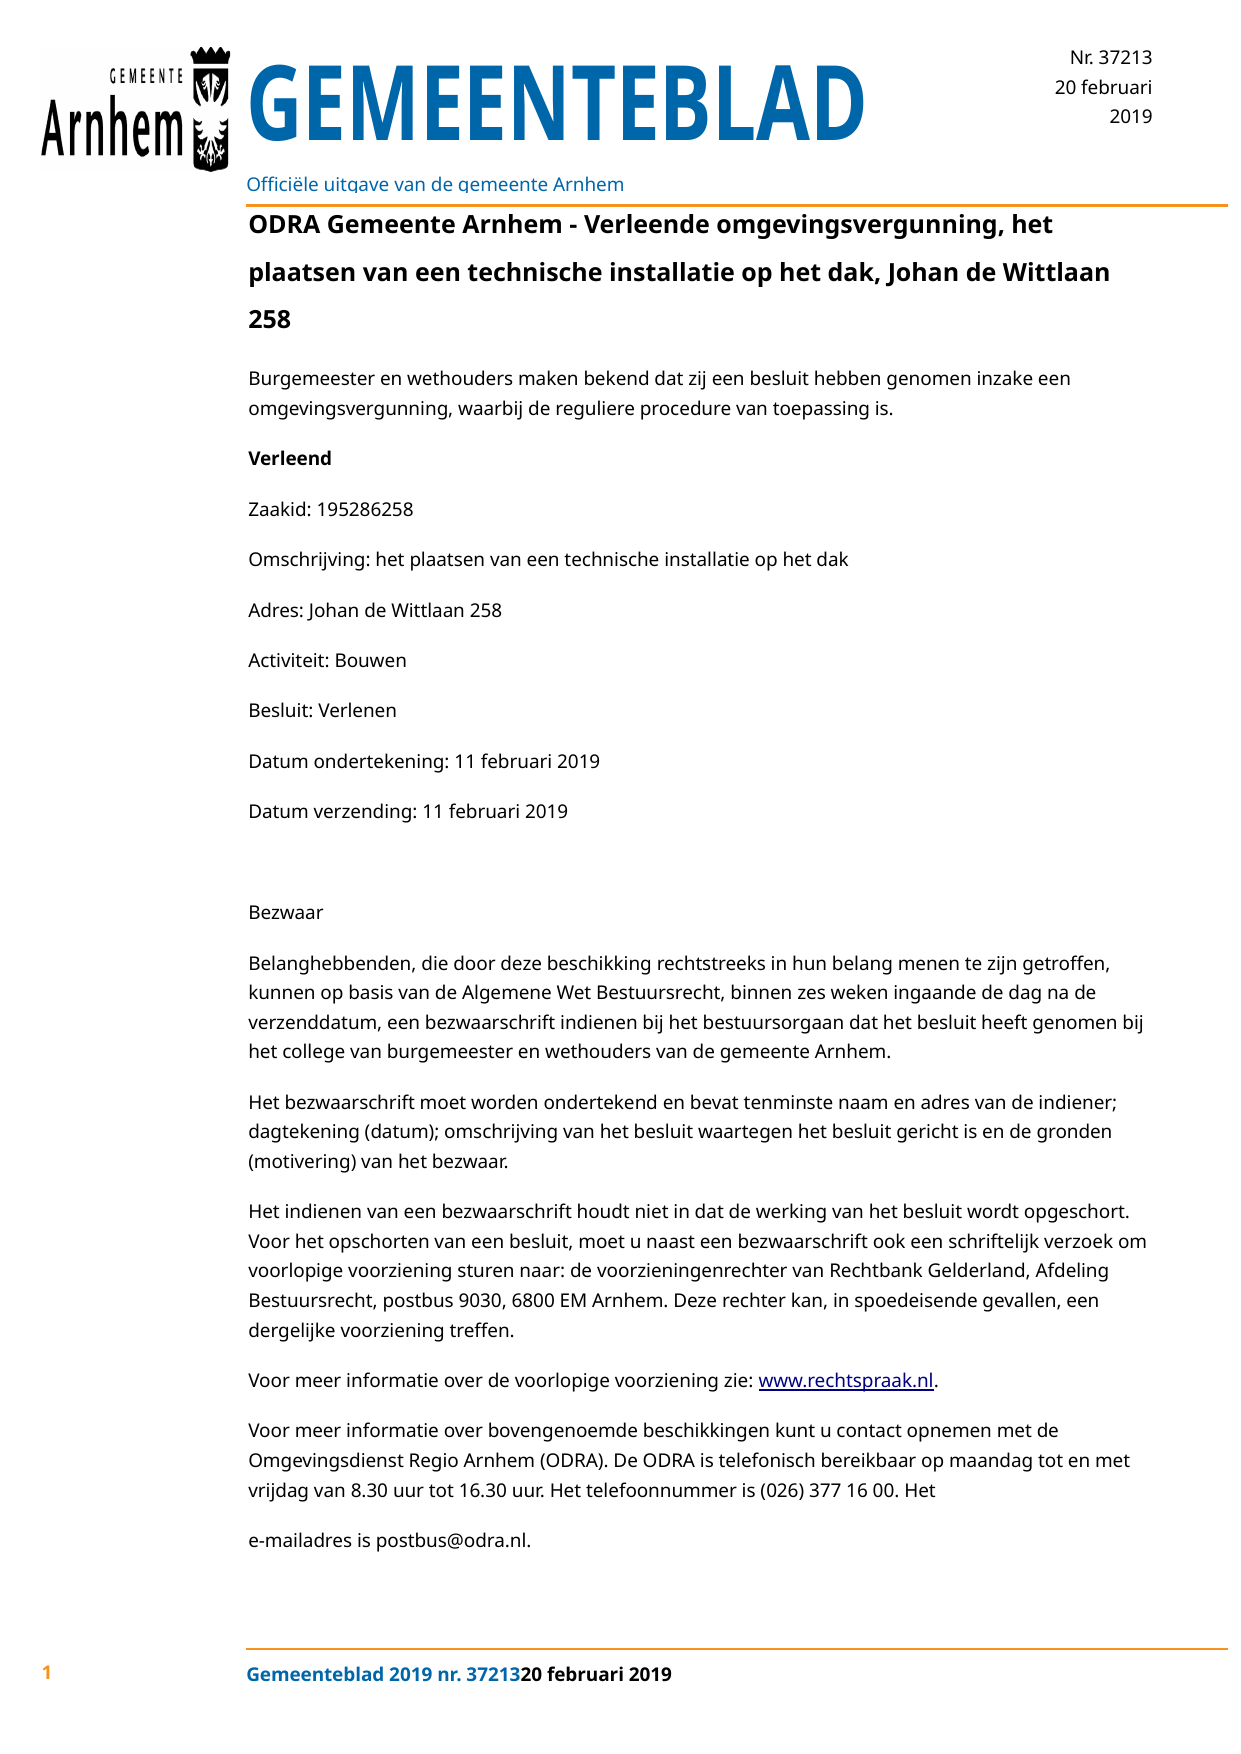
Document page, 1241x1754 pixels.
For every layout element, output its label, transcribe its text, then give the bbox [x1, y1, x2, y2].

text Activiteit: Bouwen [248, 647, 1152, 673]
text Het indienen van een bezwaarschrift houdt niet in dat de werking van het besluit wordt opgeschort. Voor het opschorten van een besluit, moet u naast een bezwaarschrift ook een schriftelijk verzoek om voorlopige voorziening sturen naar: de voorzieningenrechter van Rechtbank Gelderland, Afdeling Bestuursrecht, postbus 9030, 6800 EM Arnhem. Deze rechter kan, in spoedeisende gevallen, een dergelijke voorziening treffen. [248, 1198, 1152, 1342]
text ODRA Gemeente Arnhem - Verleende omgevingsvergunning, het plaatsen van een technische installatie op het dak, Johan de Wittlaan 258 [248, 207, 1152, 336]
text Belanghebbenden, die door deze beschikking rechtstreeks in hun belang menen te zijn getroffen, kunnen op basis van de Algemene Wet Bestuursrecht, binnen zes weken ingaande de dag na de verzenddatum, een bezwaarschrift indienen bij het bestuursorgaan dat het besluit heeft genomen bij het college van burgemeester en wethouders van de gemeente Arnhem. [248, 950, 1152, 1064]
text Het bezwaarschrift moet worden ondertekend en bevat tenminste naam en adres van de indiener; dagtekening (datum); omschrijving van het besluit waartegen het besluit gericht is en de gronden (motivering) van het bezwaar. [248, 1089, 1152, 1174]
text e-mailadres is postbus@odra.nl. [248, 1527, 1152, 1553]
text Voor meer informatie over bovengenoemde beschikkingen kunt u contact opnemen met de Omgevingsdienst Regio Arnhem (ODRA). De ODRA is telefonisch bereikbaar op maandag tot en met vrijdag van 8.30 uur tot 16.30 uur. Het telefoonnummer is (026) 377 16 00. Het [248, 1418, 1152, 1502]
text Bezwaar [248, 899, 1152, 925]
text Besluit: Verlenen [248, 698, 1152, 723]
picture [41, 47, 231, 172]
text Verleend [248, 446, 1152, 471]
text Voor meer informatie over de voorlopige voorziening zie: www.rechtspraak.nl. [248, 1367, 1152, 1393]
text Datum verzending: 11 februari 2019 [248, 798, 1152, 824]
text Zaakid: 195286258 [248, 496, 1152, 522]
text Adres: Johan de Wittlaan 258 [248, 597, 1152, 622]
text Omschrijving: het plaatsen van een technische installatie op het dak [248, 546, 1152, 572]
text Burgemeester en wethouders maken bekend dat zij een besluit hebben genomen inzake een omgevingsvergunning, waarbij de reguliere procedure van toepassing is. [248, 366, 1152, 421]
text Datum ondertekening: 11 februari 2019 [248, 748, 1152, 774]
